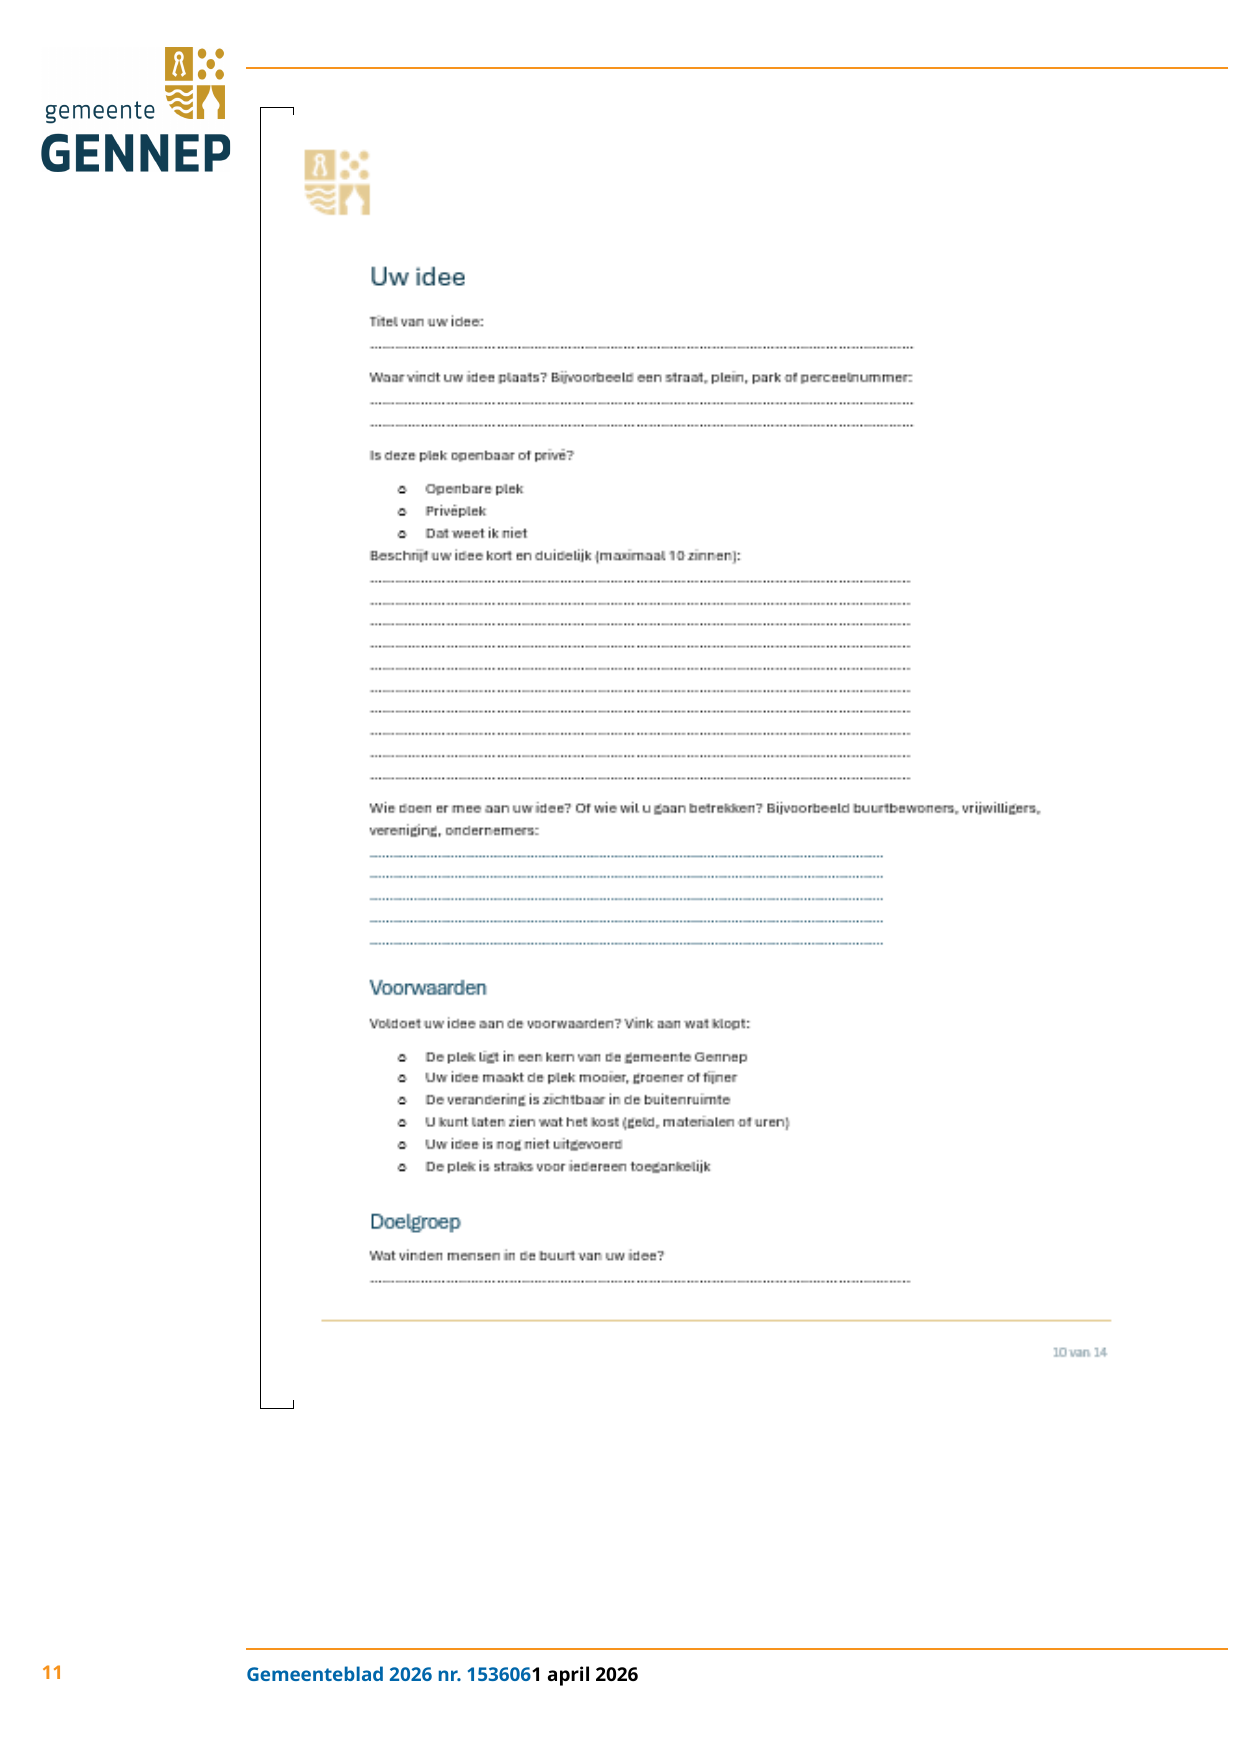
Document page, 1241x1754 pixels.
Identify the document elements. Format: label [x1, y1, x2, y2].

picture [41, 47, 231, 172]
picture [268, 115, 1173, 1400]
